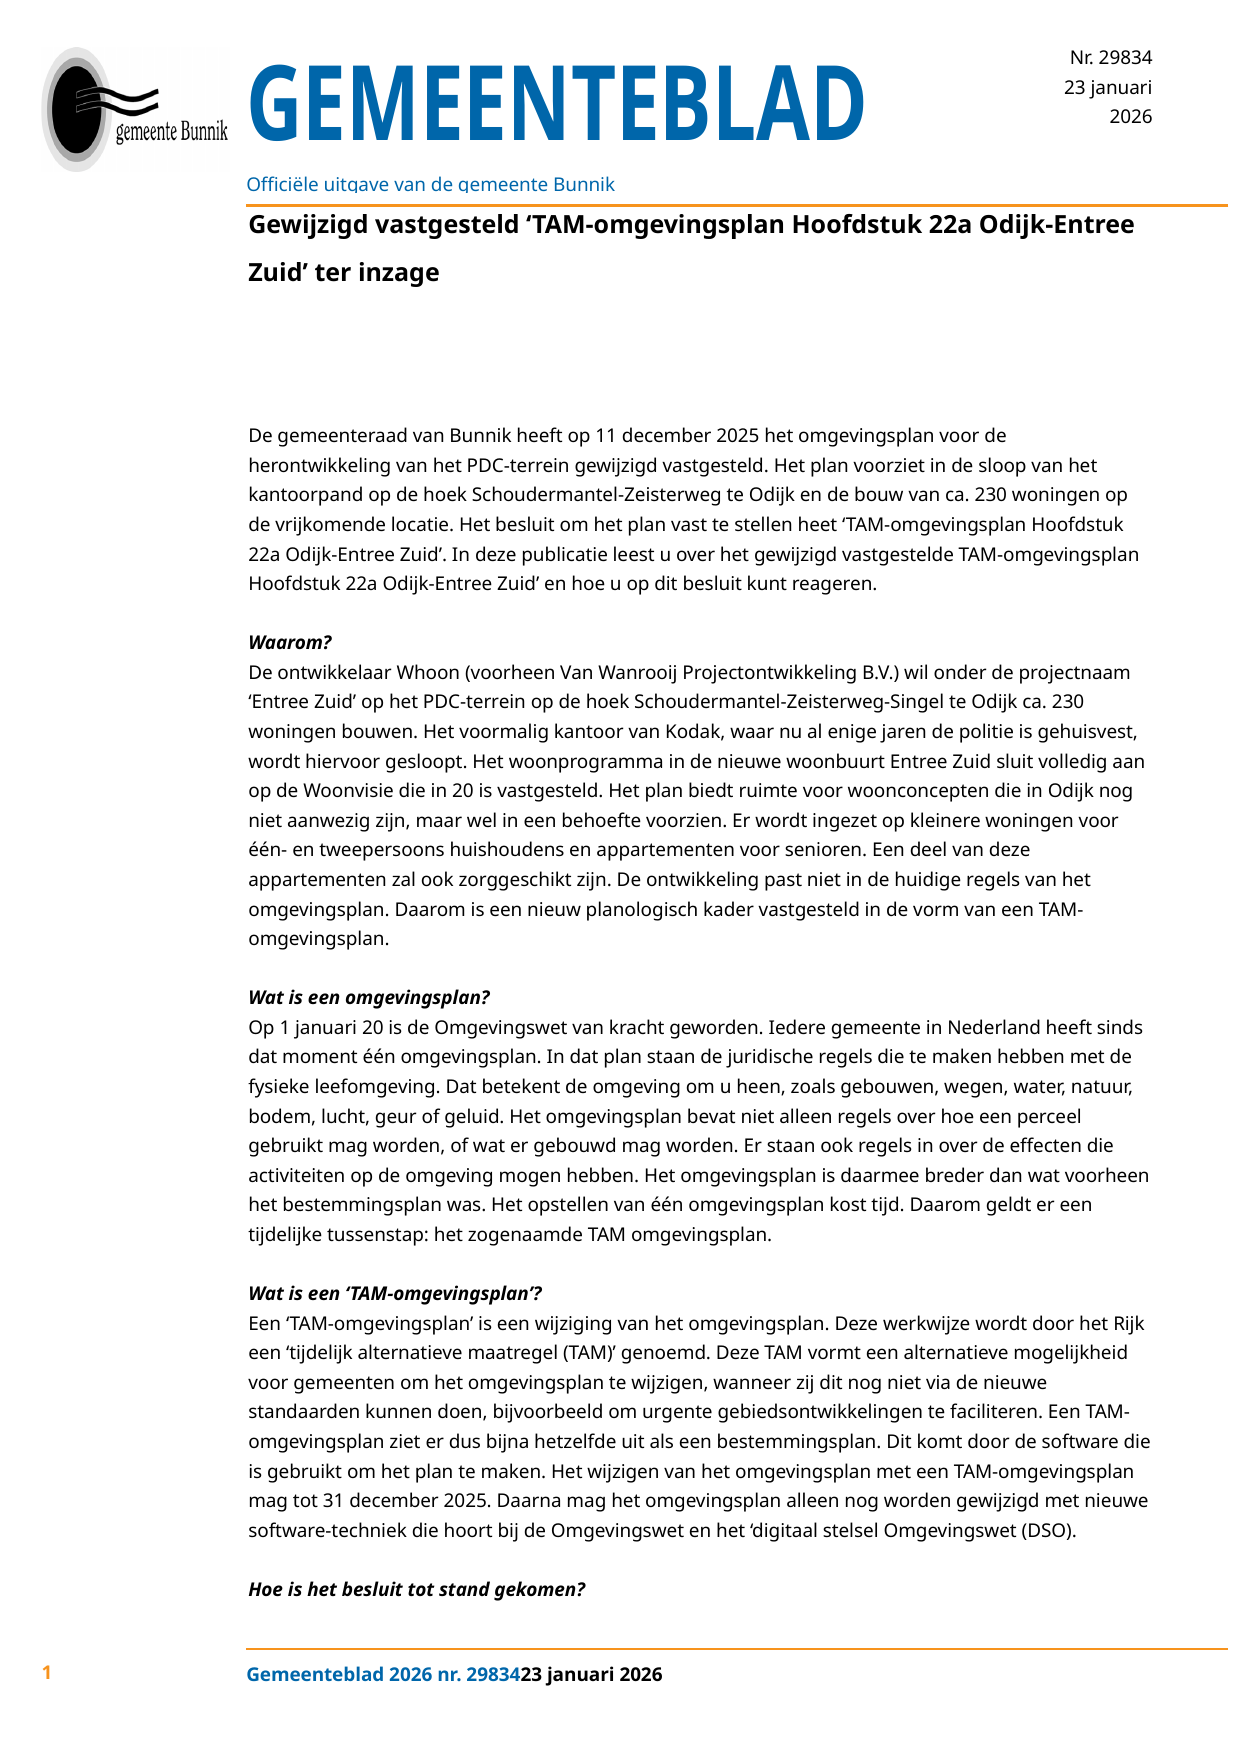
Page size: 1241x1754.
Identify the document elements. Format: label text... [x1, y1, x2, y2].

text Wat is een omgevingsplan? [248, 984, 1152, 1010]
text dat moment één omgevingsplan. In dat plan staan de juridische regels die te maken hebben met de fysieke leefomgeving. Dat betekent de omgeving om u heen, zoals gebouwen, wegen, water, natuur, bodem, lucht, geur of geluid. Het omgevingsplan bevat niet alleen regels over hoe een perceel gebruikt mag worden, of wat er gebouwd mag worden. Er staan ook regels in over de effecten die activiteiten op de omgeving mogen hebben. Het omgevingsplan is daarmee breder dan wat voorheen het bestemmingsplan was. Het opstellen van één omgevingsplan kost tijd. Daarom geldt er een tijdelijke tussenstap: het zogenaamde TAM omgevingsplan. [248, 1044, 1152, 1247]
text De ontwikkelaar Whoon (voorheen Van Wanrooij Projectontwikkeling B.V.) wil onder de projectnaam ‘Entree Zuid’ op het PDC-terrein op de hoek Schoudermantel-Zeisterweg-Singel te Odijk ca. 230 woningen bouwen. Het voormalig kantoor van Kodak, waar nu al enige jaren de politie is gehuisvest, wordt hiervoor gesloopt. Het woonprogramma in de nieuwe woonbuurt Entree Zuid sluit volledig aan op de Woonvisie die in 20 is vastgesteld. Het plan biedt ruimte voor woonconcepten die in Odijk nog niet aanwezig zijn, maar wel in een behoefte voorzien. Er wordt ingezet op kleinere woningen voor één- en tweepersoons huishoudens en appartementen voor senioren. Een deel van deze appartementen zal ook zorggeschikt zijn. De ontwikkeling past niet in de huidige regels van het omgevingsplan. Daarom is een nieuw planologisch kader vastgesteld in de vorm van een TAM-omgevingsplan. [248, 659, 1152, 951]
text Waarom? [248, 629, 1152, 655]
text De gemeenteraad van Bunnik heeft op 11 december 2025 het omgevingsplan voor de herontwikkeling van het PDC-terrein gewijzigd vastgesteld. Het plan voorziet in de sloop van het kantoorpand op de hoek Schoudermantel-Zeisterweg te Odijk en de bouw van ca. 230 woningen op de vrijkomende locatie. Het besluit om het plan vast te stellen heet ‘TAM-omgevingsplan Hoofdstuk 22a Odijk-Entree Zuid’. In deze publicatie leest u over het gewijzigd vastgestelde TAM-omgevingsplan Hoofdstuk 22a Odijk-Entree Zuid’ en hoe u op dit besluit kunt reageren. [248, 422, 1152, 596]
picture [41, 47, 231, 172]
text Hoe is het besluit tot stand gekomen? [248, 1576, 1152, 1602]
text Wat is een ‘TAM-omgevingsplan’? [248, 1280, 1152, 1306]
text Op 1 januari 20 is de Omgevingswet van kracht geworden. Iedere gemeente in Nederland heeft sinds [248, 1014, 1152, 1040]
text Een ‘TAM-omgevingsplan’ is een wijziging van het omgevingsplan. Deze werkwijze wordt door het Rijk een ‘tijdelijk alternatieve maatregel (TAM)’ genoemd. Deze TAM vormt een alternatieve mogelijkheid voor gemeenten om het omgevingsplan te wijzigen, wanneer zij dit nog niet via de nieuwe standaarden kunnen doen, bijvoorbeeld om urgente gebiedsontwikkelingen te faciliteren. Een TAM-omgevingsplan ziet er dus bijna hetzelfde uit als een bestemmingsplan. Dit komt door de software die is gebruikt om het plan te maken. Het wijzigen van het omgevingsplan met een TAM-omgevingsplan mag tot 31 december 2025. Daarna mag het omgevingsplan alleen nog worden gewijzigd met nieuwe software-techniek die hoort bij de Omgevingswet en het ‘digitaal stelsel Omgevingswet (DSO). [248, 1310, 1152, 1543]
text Gewijzigd vastgesteld ‘TAM-omgevingsplan Hoofdstuk 22a Odijk-Entree Zuid’ ter inzage [248, 207, 1152, 288]
